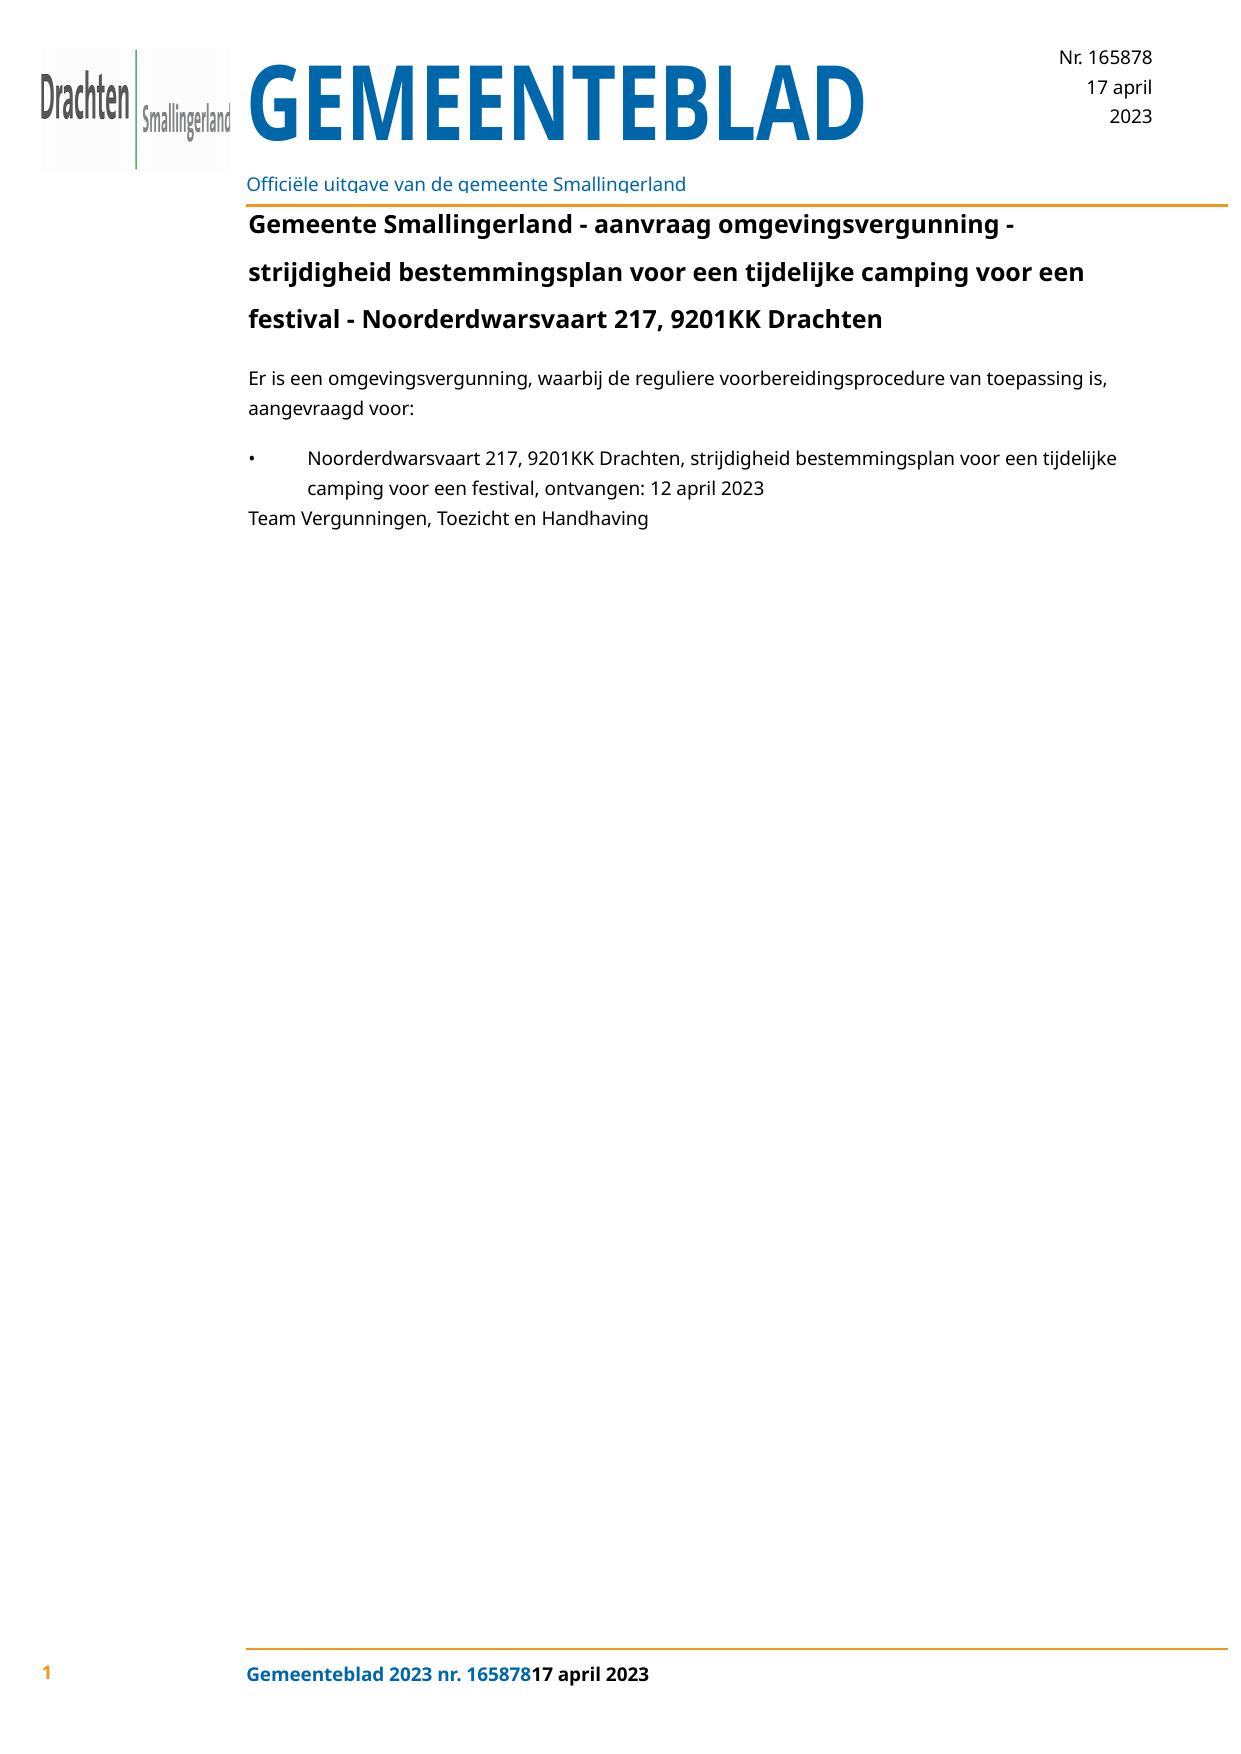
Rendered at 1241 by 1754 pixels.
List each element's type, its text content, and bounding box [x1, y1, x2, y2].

list Noorderdwarsvaart 217, 9201KK Drachten, strijdigheid bestemmingsplan voor een tijdelijke camping voor een festival, ontvangen: 12 april 2023 [248, 446, 1152, 501]
text Team Vergunningen, Toezicht en Handhaving [248, 505, 1152, 530]
text Gemeente Smallingerland - aanvraag omgevingsvergunning - strijdigheid bestemmingsplan voor een tijdelijke camping voor een festival - Noorderdwarsvaart 217, 9201KK Drachten [248, 207, 1152, 336]
picture [41, 47, 231, 172]
text Er is een omgevingsvergunning, waarbij de reguliere voorbereidingsprocedure van toepassing is, aangevraagd voor: [248, 366, 1152, 421]
